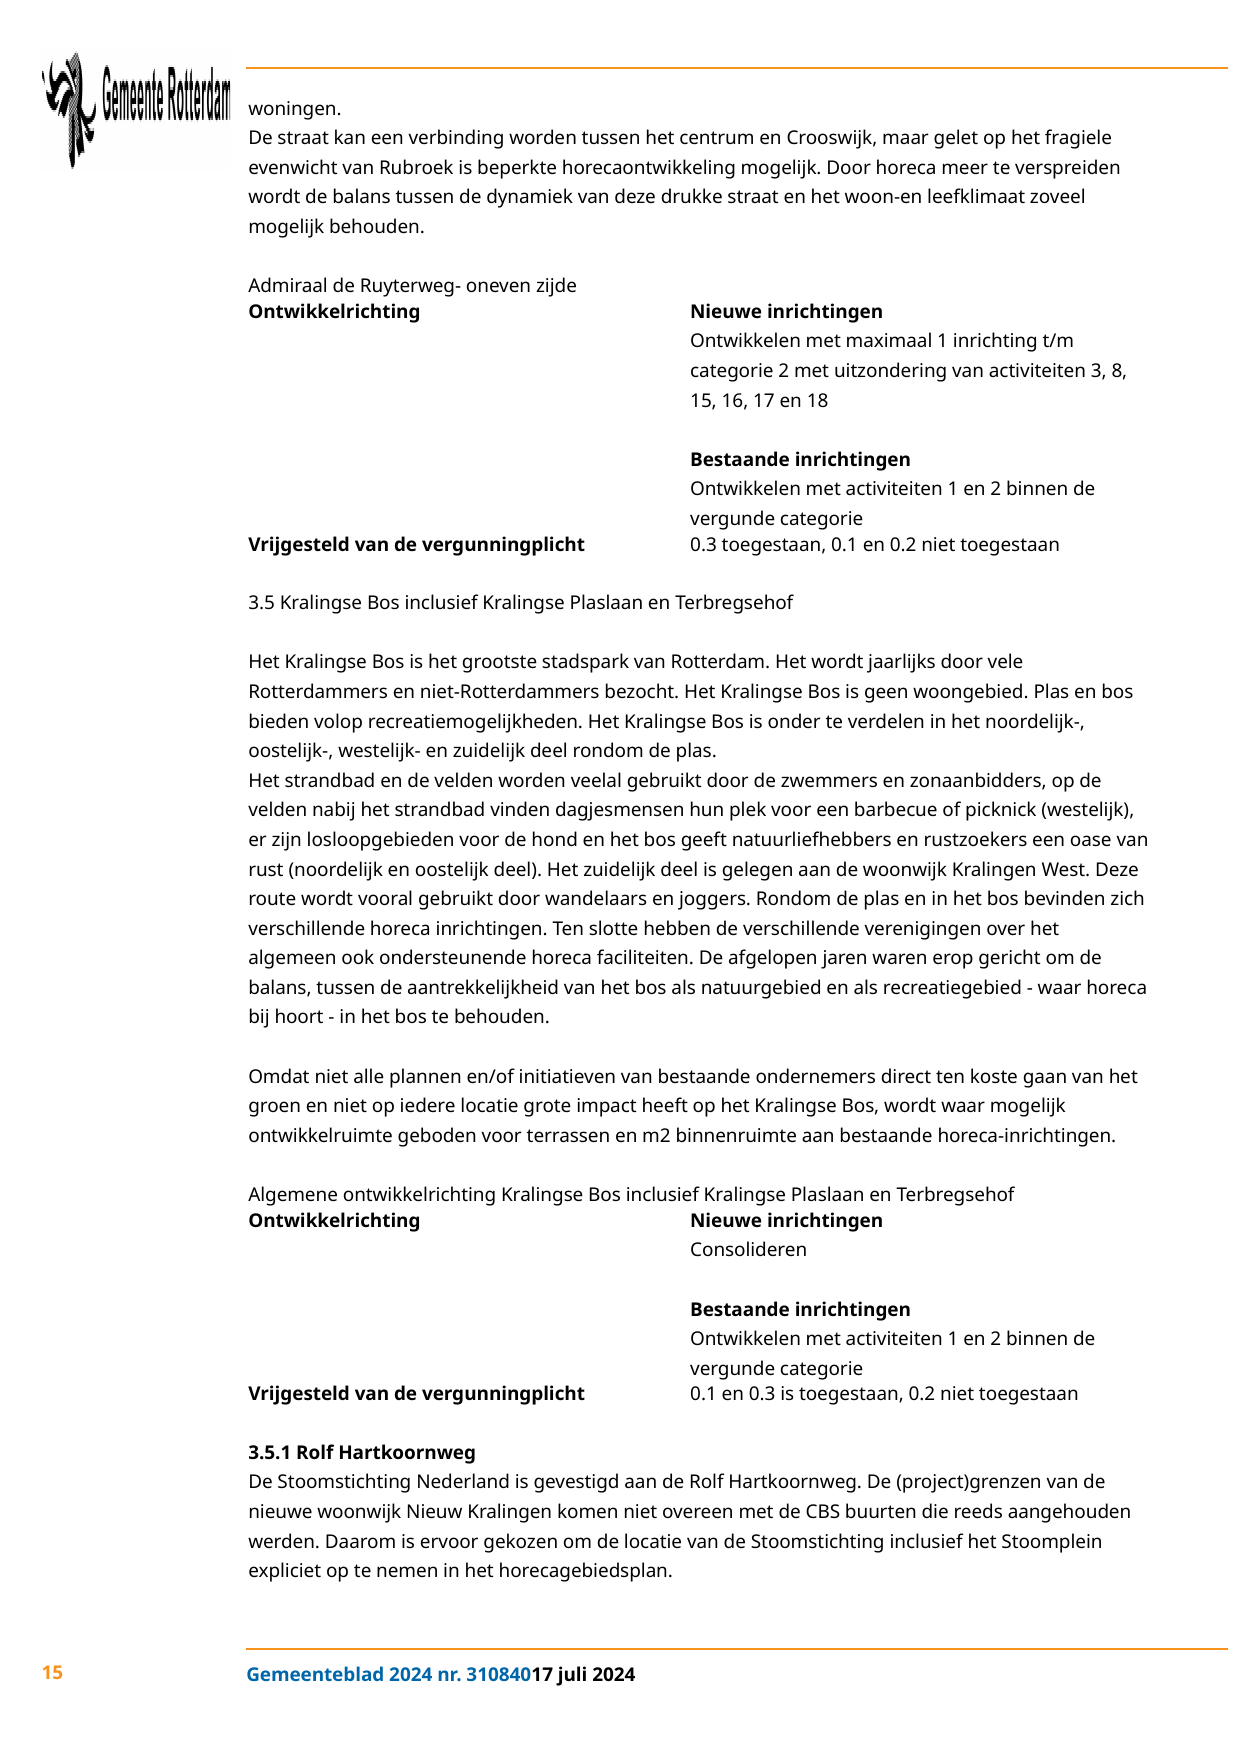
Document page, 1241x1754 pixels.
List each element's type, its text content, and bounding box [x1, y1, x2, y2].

table_header Algemene ontwikkelrichting Kralingse Bos inclusief Kralingse Plaslaan en Terbregsehof [248, 1181, 1152, 1207]
table_cell Nieuwe inrichtingen Ontwikkelen met maximaal 1 inrichting t/m categorie 2 met uitzondering van activiteiten 3, 8, 15, 16, 17 en 18 Bestaande inrichtingen Ontwikkelen met activiteiten 1 en 2 binnen de vergunde categorie [690, 298, 1152, 531]
table_header Admiraal de Ruyterweg- oneven zijde [248, 273, 1152, 298]
text woningen. [248, 95, 1152, 121]
table_cell Ontwikkelrichting [248, 1207, 690, 1381]
text Het Kralingse Bos is het grootste stadspark van Rotterdam. Het wordt jaarlijks door vele Rotterdammers en niet-Rotterdammers bezocht. Het Kralingse Bos is geen woongebied. Plas en bos bieden volop recreatiemogelijkheden. Het Kralingse Bos is onder te verdelen in het noordelijk-, oostelijk-, westelijk- en zuidelijk deel rondom de plas. [248, 649, 1152, 763]
text De Stoomstichting Nederland is gevestigd aan de Rolf Hartkoornweg. De (project)grenzen van de nieuwe woonwijk Nieuw Kralingen komen niet overeen met de CBS buurten die reeds aangehouden werden. Daarom is ervoor gekozen om de locatie van de Stoomstichting inclusief het Stoomplein expliciet op te nemen in het horecagebiedsplan. [248, 1469, 1152, 1583]
text 3.5.1 Rolf Hartkoornweg [248, 1439, 1152, 1465]
table_cell Ontwikkelrichting [248, 298, 690, 531]
table_cell Nieuwe inrichtingen Consolideren Bestaande inrichtingen Ontwikkelen met activiteiten 1 en 2 binnen de vergunde categorie [690, 1207, 1152, 1381]
text Omdat niet alle plannen en/of initiatieven van bestaande ondernemers direct ten koste gaan van het groen en niet op iedere locatie grote impact heeft op het Kralingse Bos, wordt waar mogelijk ontwikkelruimte geboden voor terrassen en m2 binnenruimte aan bestaande horeca-inrichtingen. [248, 1063, 1152, 1148]
text Het strandbad en de velden worden veelal gebruikt door de zwemmers en zonaanbidders, op de velden nabij het strandbad vinden dagjesmensen hun plek voor een barbecue of picknick (westelijk), er zijn losloopgebieden voor de hond en het bos geeft natuurliefhebbers en rustzoekers een oase van rust (noordelijk en oostelijk deel). Het zuidelijk deel is gelegen aan de woonwijk Kralingen West. Deze route wordt vooral gebruikt door wandelaars en joggers. Rondom de plas en in het bos bevinden zich verschillende horeca inrichtingen. Ten slotte hebben de verschillende verenigingen over het algemeen ook ondersteunende horeca faciliteiten. De afgelopen jaren waren erop gericht om de balans, tussen de aantrekkelijkheid van het bos als natuurgebied en als recreatiegebied - waar horeca bij hoort - in het bos te behouden. [248, 767, 1152, 1029]
picture [41, 47, 231, 172]
text De straat kan een verbinding worden tussen het centrum en Crooswijk, maar gelet op het fragiele evenwicht van Rubroek is beperkte horecaontwikkeling mogelijk. Door horeca meer te verspreiden wordt de balans tussen de dynamiek van deze drukke straat en het woon-en leefklimaat zoveel mogelijk behouden. [248, 124, 1152, 239]
table_cell 0.1 en 0.3 is toegestaan, 0.2 niet toegestaan [690, 1381, 1152, 1406]
table_cell 0.3 toegestaan, 0.1 en 0.2 niet toegestaan [690, 531, 1152, 557]
table_cell Vrijgesteld van de vergunningplicht [248, 1381, 690, 1406]
text 3.5 Kralingse Bos inclusief Kralingse Plaslaan en Terbregsehof [248, 589, 1152, 615]
table_cell Vrijgesteld van de vergunningplicht [248, 531, 690, 557]
